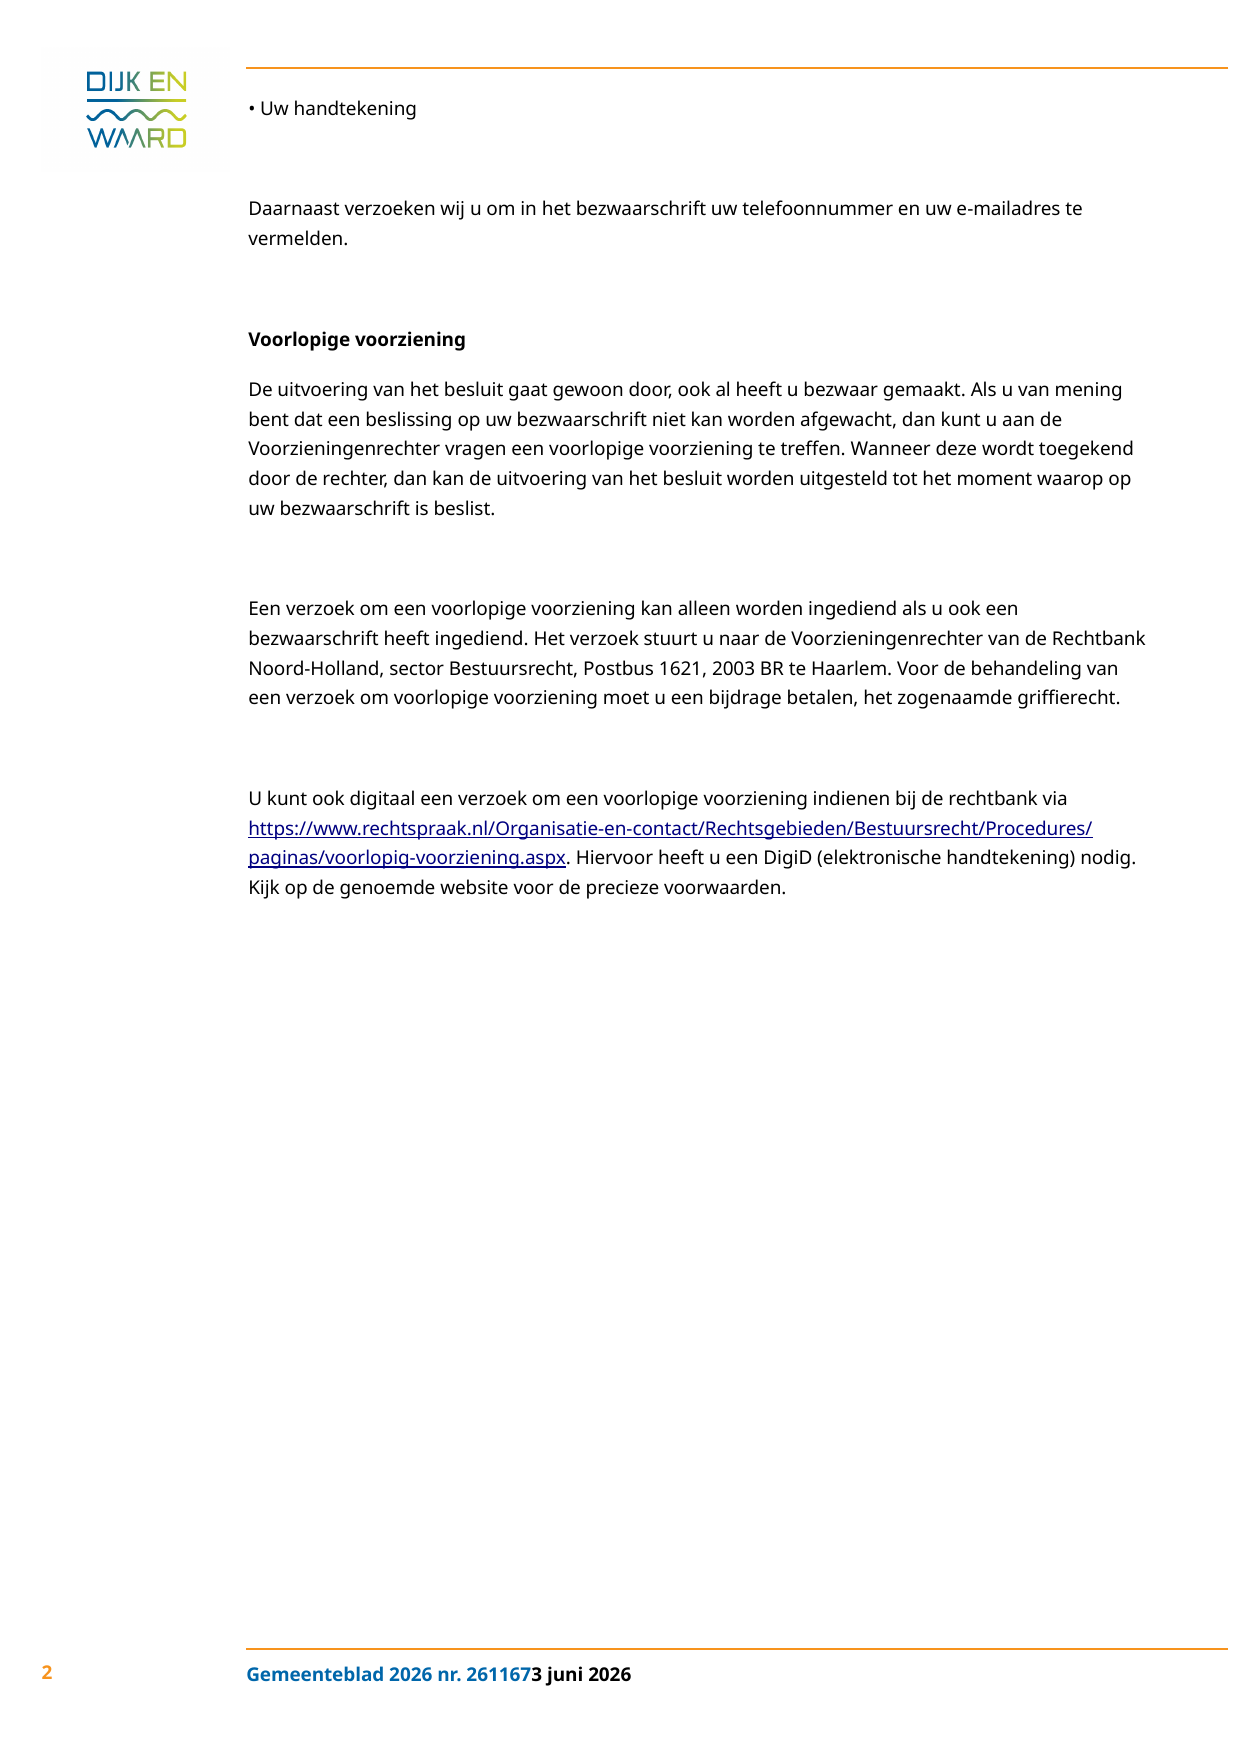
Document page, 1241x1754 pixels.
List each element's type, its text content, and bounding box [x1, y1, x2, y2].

text U kunt ook digitaal een verzoek om een voorlopige voorziening indienen bij de rechtbank via https://www.rechtspraak.nl/Organisatie-en-contact/Rechtsgebieden/Bestuursrecht/Procedures/paginas/voorlopig-voorziening.aspx. Hiervoor heeft u een DigiD (elektronische handtekening) nodig. Kijk op de genoemde website voor de precieze voorwaarden. [248, 785, 1152, 900]
text Daarnaast verzoeken wij u om in het bezwaarschrift uw telefoonnummer en uw e-mailadres te vermelden. [248, 196, 1152, 251]
text • Uw handtekening [248, 95, 1152, 121]
text De uitvoering van het besluit gaat gewoon door, ook al heeft u bezwaar gemaakt. Als u van mening bent dat een beslissing op uw bezwaarschrift niet kan worden afgewacht, dan kunt u aan de Voorzieningenrechter vragen een voorlopige voorziening te treffen. Wanneer deze wordt toegekend door de rechter, dan kan de uitvoering van het besluit worden uitgesteld tot het moment waarop op uw bezwaarschrift is beslist. [248, 376, 1152, 521]
picture [41, 47, 231, 172]
text Een verzoek om een voorlopige voorziening kan alleen worden ingediend als u ook een bezwaarschrift heeft ingediend. Het verzoek stuurt u naar de Voorzieningenrechter van de Rechtbank Noord-Holland, sector Bestuursrecht, Postbus 1621, 2003 BR te Haarlem. Voor de behandeling van een verzoek om voorlopige voorziening moet u een bijdrage betalen, het zogenaamde griffierecht. [248, 596, 1152, 710]
text Voorlopige voorziening [248, 326, 1152, 352]
